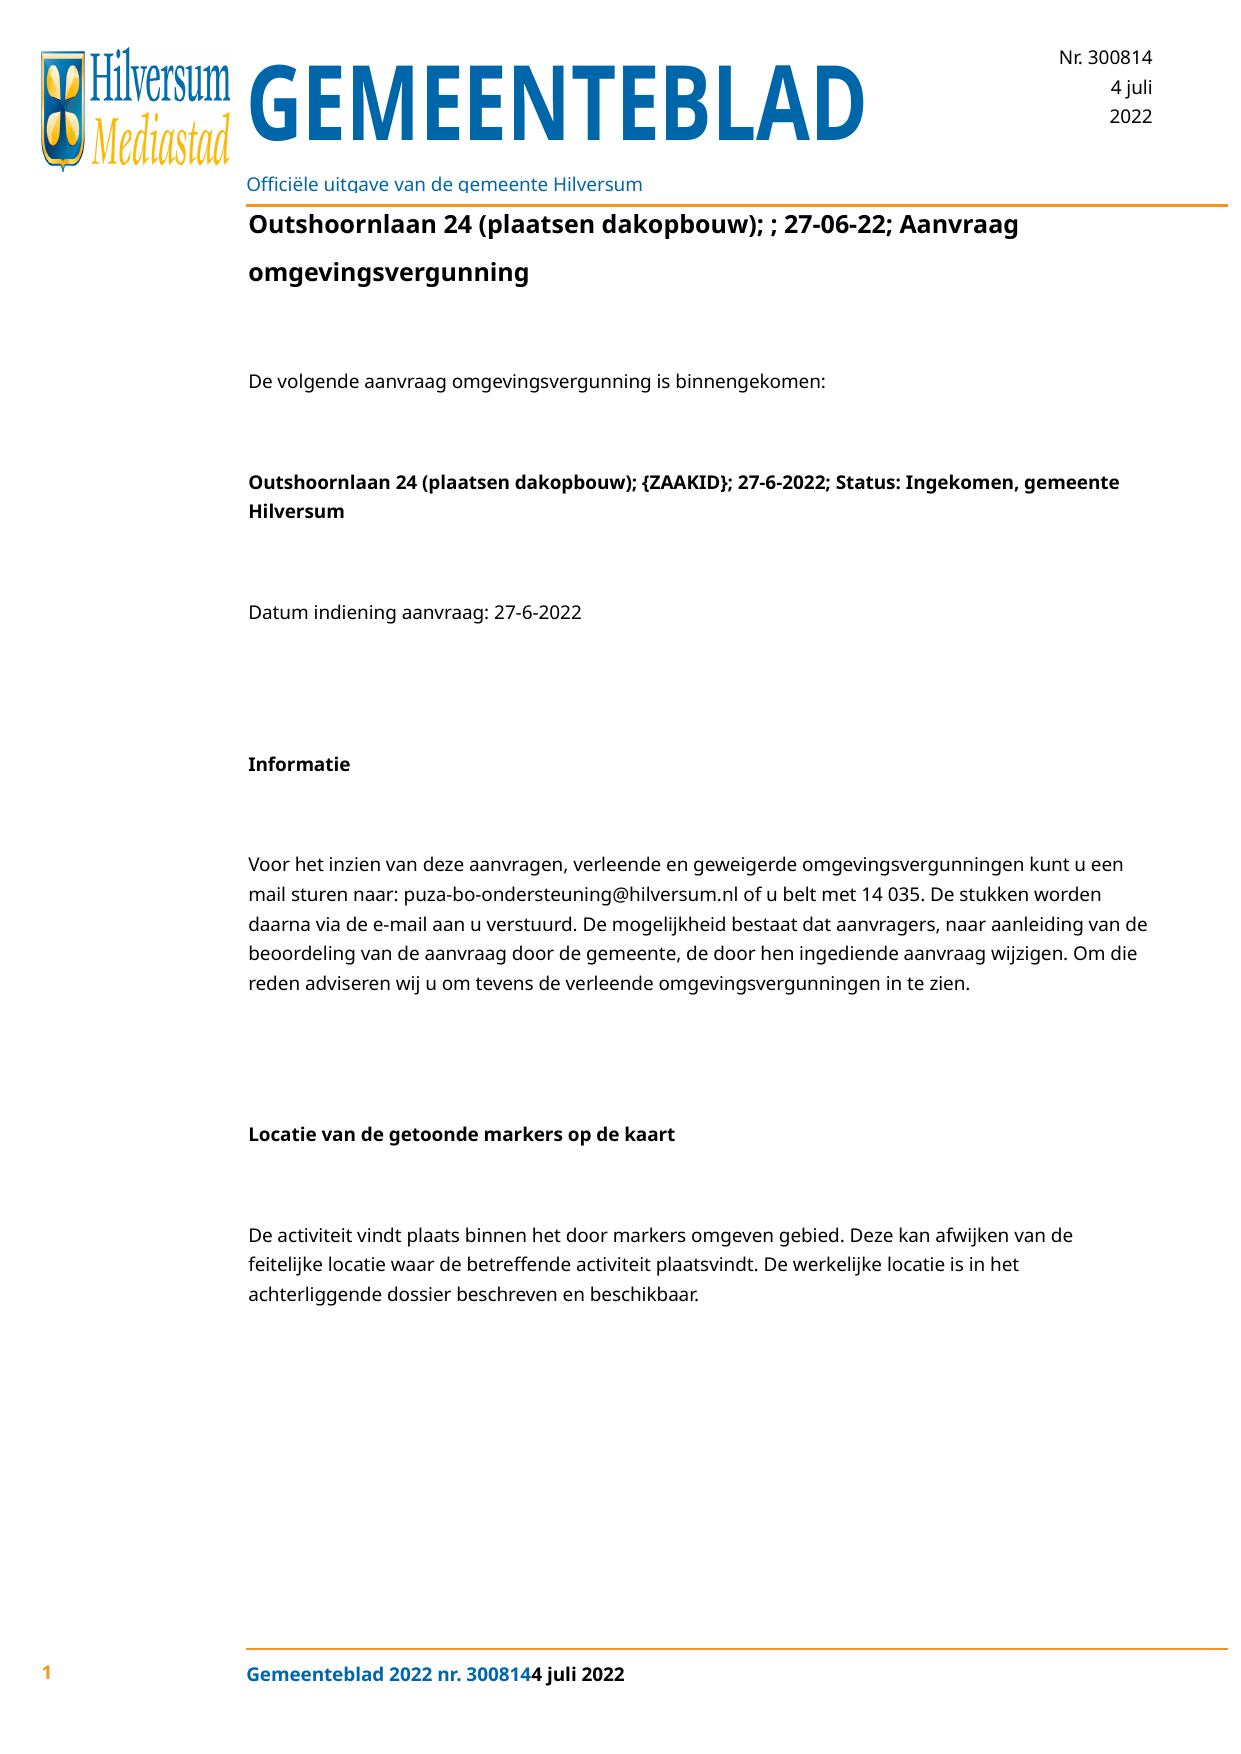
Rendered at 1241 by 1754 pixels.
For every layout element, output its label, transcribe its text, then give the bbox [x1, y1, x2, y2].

text Outshoornlaan 24 (plaatsen dakopbouw); {ZAAKID}; 27-6-2022; Status: Ingekomen, gemeente Hilversum [248, 469, 1152, 524]
text Datum indiening aanvraag: 27-6-2022 [248, 599, 1152, 625]
text Informatie [248, 751, 1152, 777]
text Outshoornlaan 24 (plaatsen dakopbouw); ; 27-06-22; Aanvraag omgevingsvergunning [248, 207, 1152, 288]
text De activiteit vindt plaats binnen het door markers omgeven gebied. Deze kan afwijken van de feitelijke locatie waar de betreffende activiteit plaatsvindt. De werkelijke locatie is in het achterliggende dossier beschreven en beschikbaar. [248, 1222, 1152, 1307]
text Voor het inzien van deze aanvragen, verleende en geweigerde omgevingsvergunningen kunt u een mail sturen naar: puza-bo-ondersteuning@hilversum.nl of u belt met 14 035. De stukken worden daarna via de e-mail aan u verstuurd. De mogelijkheid bestaat dat aanvragers, naar aanleiding van de beoordeling van de aanvraag door de gemeente, de door hen ingediende aanvraag wijzigen. Om die reden adviseren wij u om tevens de verleende omgevingsvergunningen in te zien. [248, 852, 1152, 996]
text Locatie van de getoonde markers op de kaart [248, 1121, 1152, 1147]
picture [41, 47, 231, 172]
text De volgende aanvraag omgevingsvergunning is binnengekomen: [248, 368, 1152, 394]
